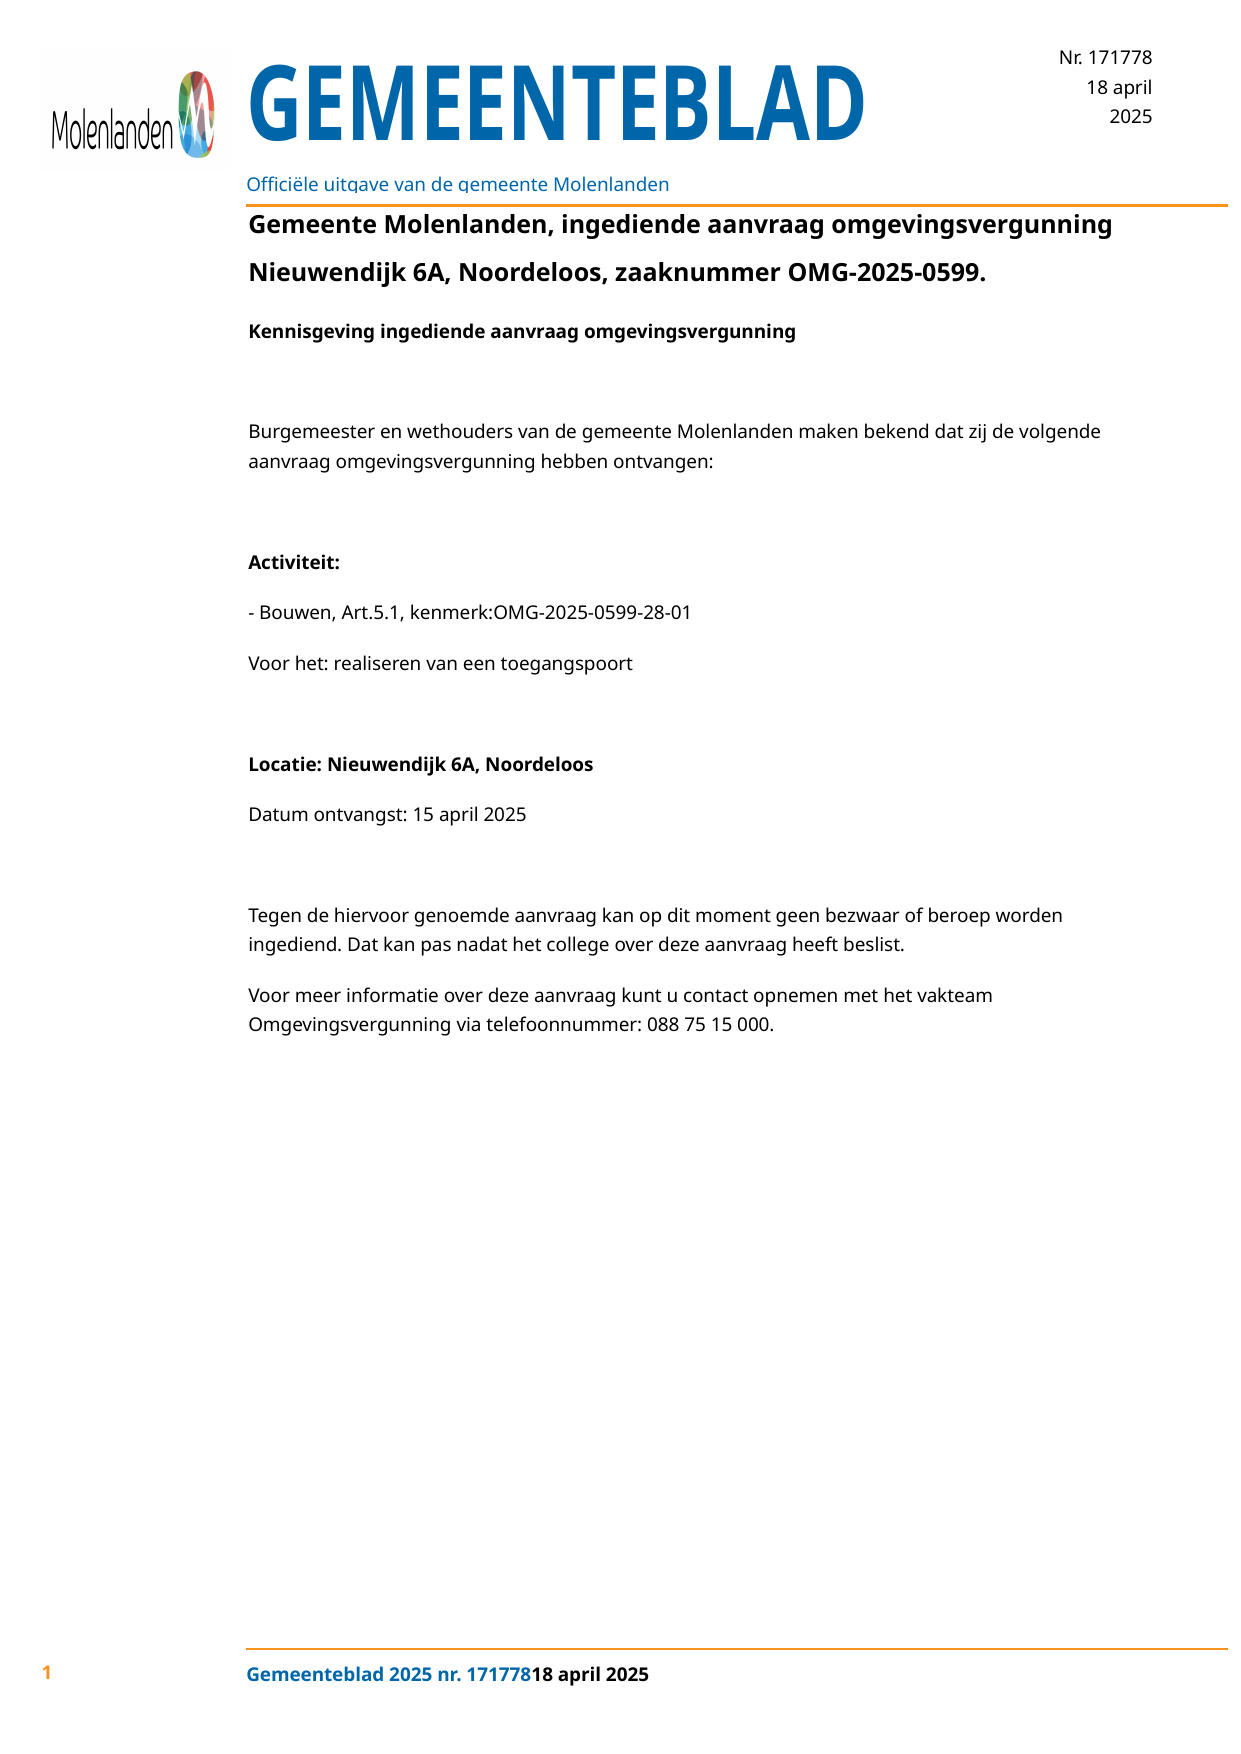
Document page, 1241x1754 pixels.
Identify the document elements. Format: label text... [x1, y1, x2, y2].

text Locatie: Nieuwendijk 6A, Noordeloos [248, 751, 1152, 777]
text - Bouwen, Art.5.1, kenmerk:OMG-2025-0599-28-01 [248, 599, 1152, 625]
text Gemeente Molenlanden, ingediende aanvraag omgevingsvergunning Nieuwendijk 6A, Noordeloos, zaaknummer OMG-2025-0599. [248, 207, 1152, 288]
text Burgemeester en wethouders van de gemeente Molenlanden maken bekend dat zij de volgende aanvraag omgevingsvergunning hebben ontvangen: [248, 419, 1152, 474]
text Datum ontvangst: 15 april 2025 [248, 801, 1152, 827]
text Voor het: realiseren van een toegangspoort [248, 650, 1152, 676]
text Voor meer informatie over deze aanvraag kunt u contact opnemen met het vakteam Omgevingsvergunning via telefoonnummer: 088 75 15 000. [248, 982, 1152, 1037]
text Activiteit: [248, 549, 1152, 575]
text Tegen de hiervoor genoemde aanvraag kan op dit moment geen bezwaar of beroep worden ingediend. Dat kan pas nadat het college over deze aanvraag heeft beslist. [248, 902, 1152, 957]
text Kennisgeving ingediende aanvraag omgevingsvergunning [248, 318, 1152, 344]
picture [41, 47, 231, 172]
